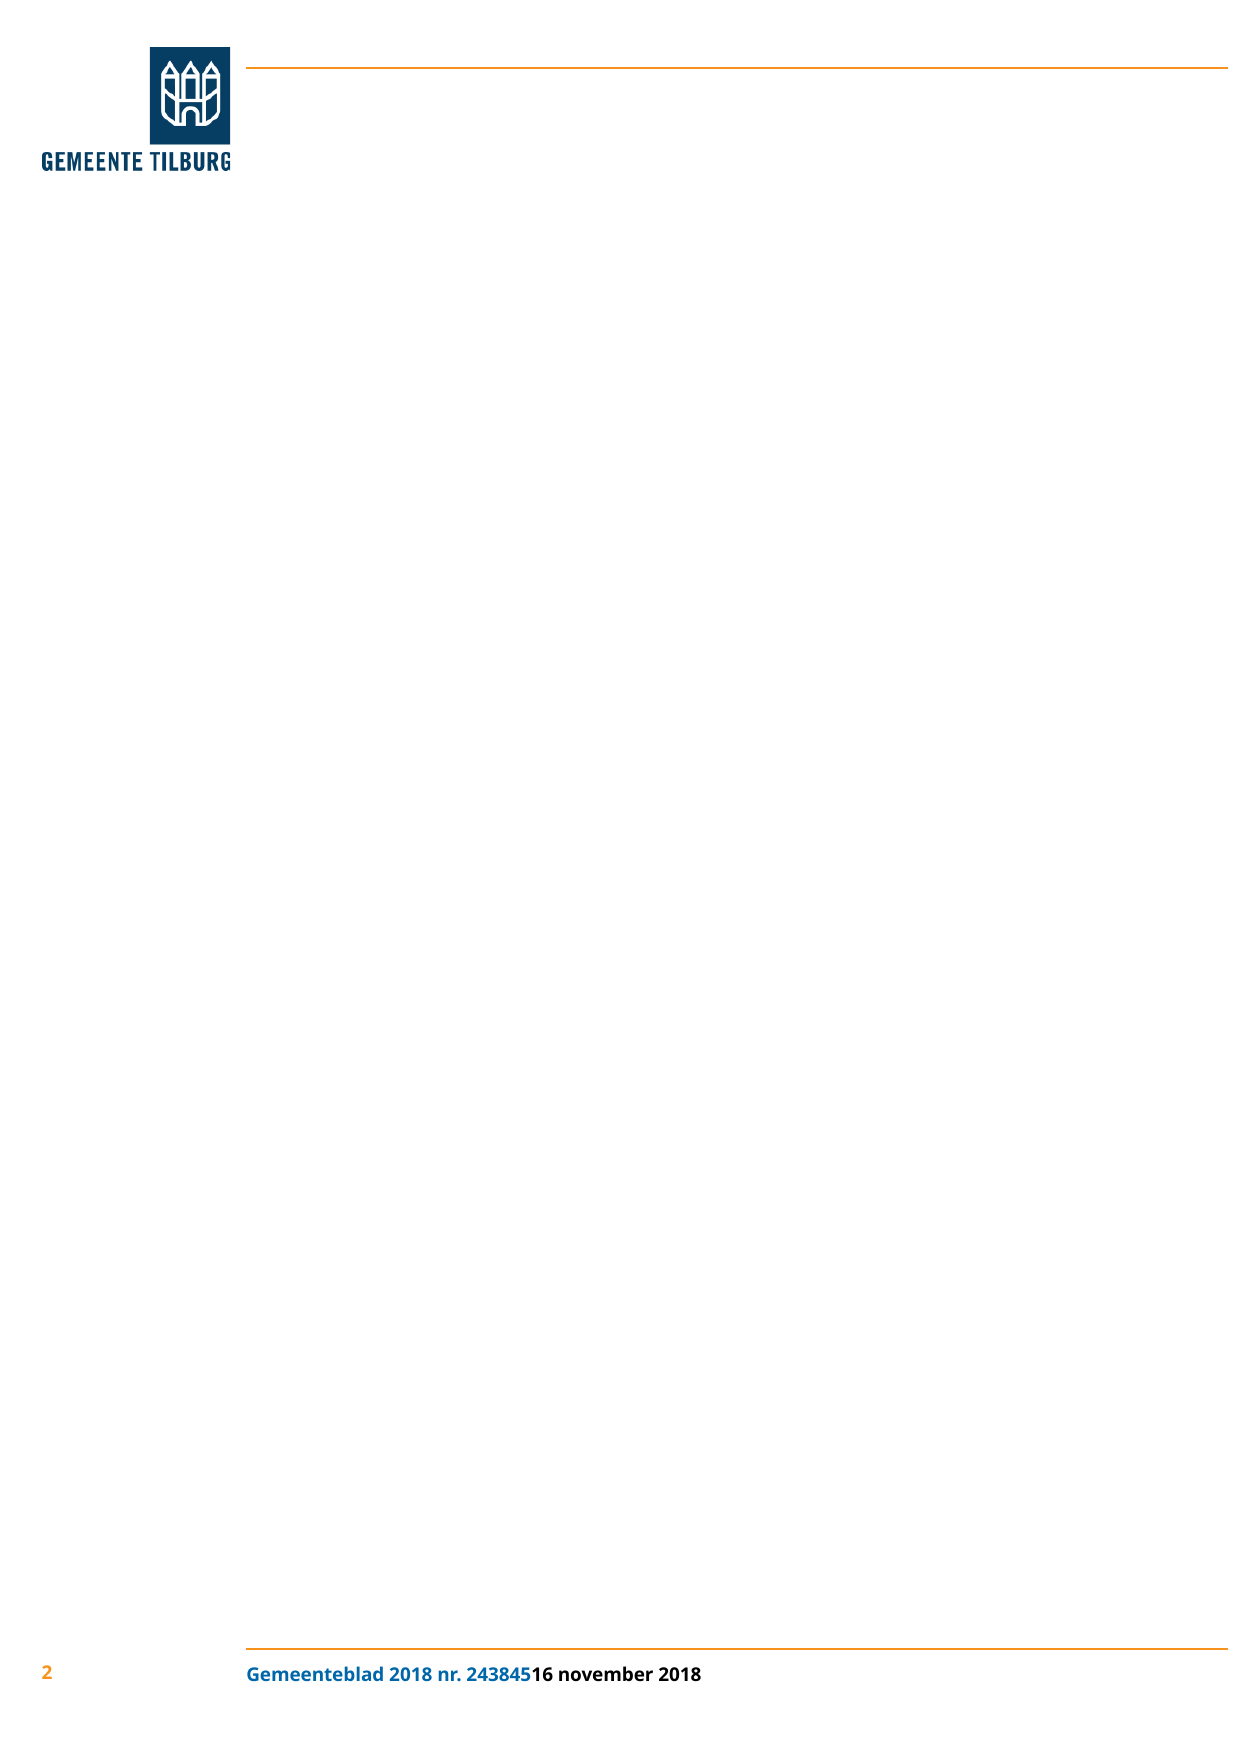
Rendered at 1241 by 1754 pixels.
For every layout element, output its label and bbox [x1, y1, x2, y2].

picture [41, 47, 231, 172]
